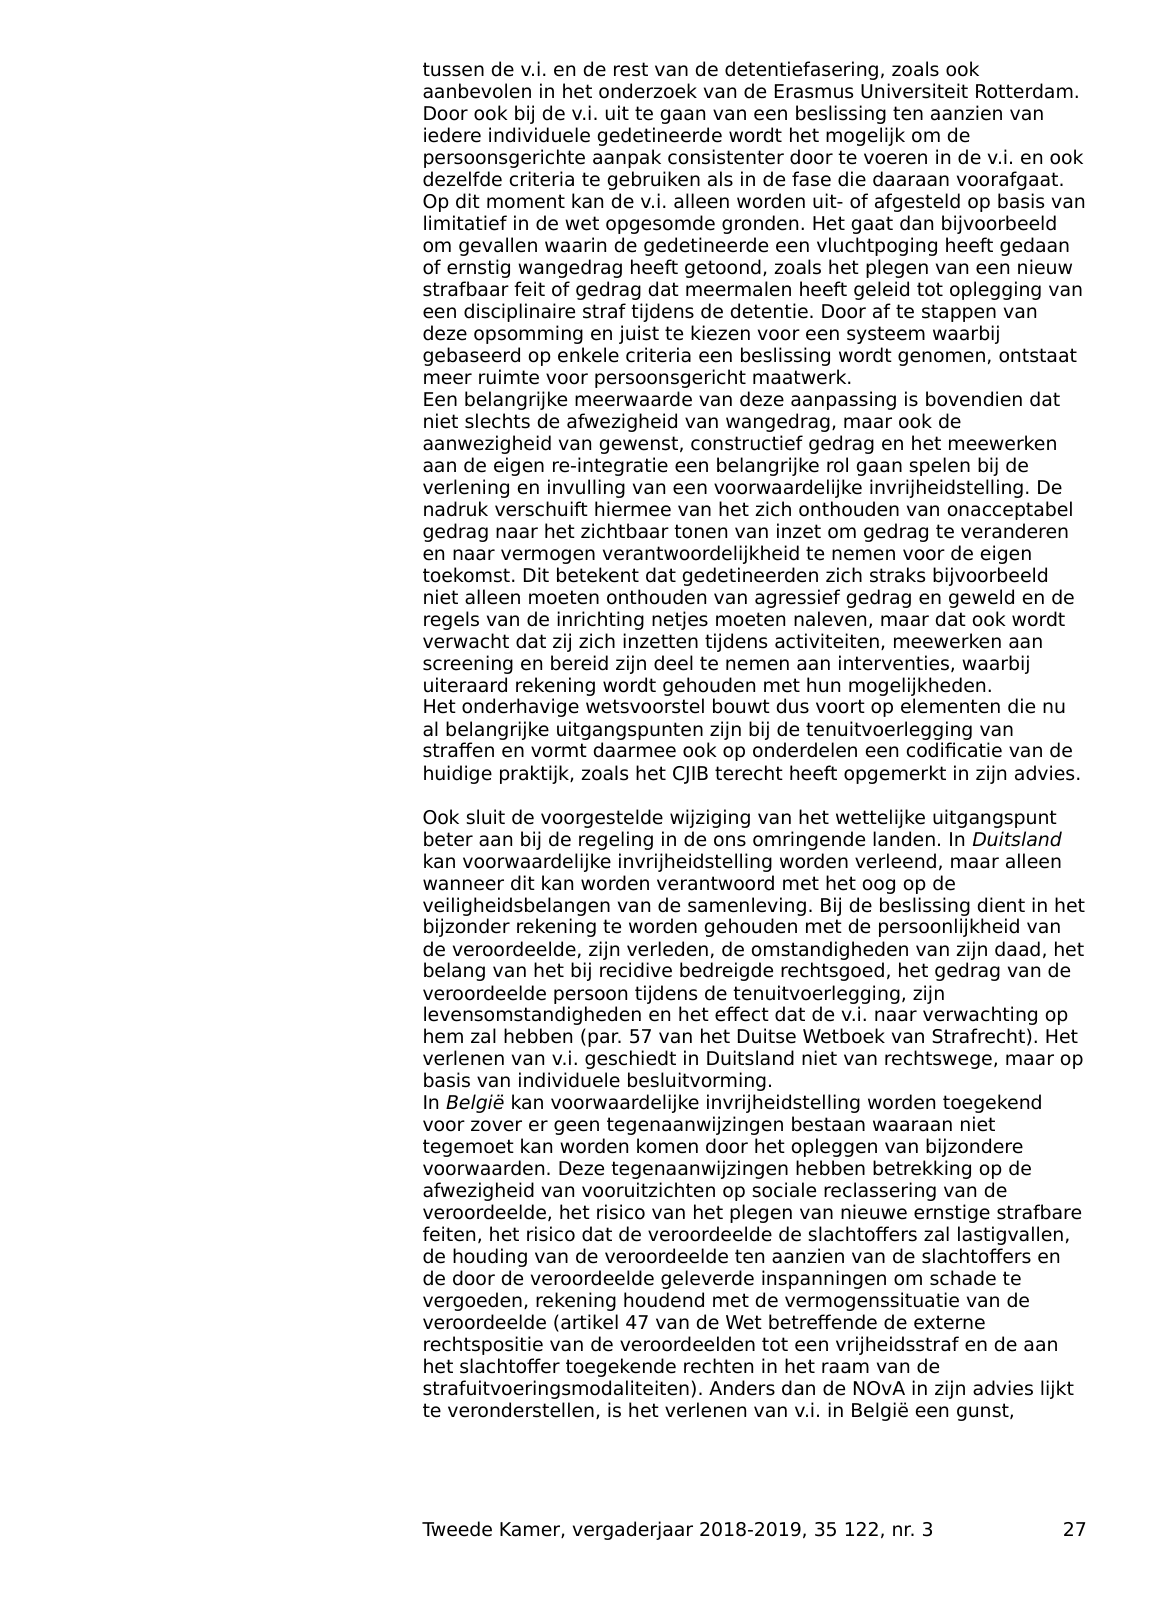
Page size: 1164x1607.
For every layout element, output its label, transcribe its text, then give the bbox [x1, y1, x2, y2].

text Een belangrijke meerwaarde van deze aanpassing is bovendien dat niet slechts de afwezigheid van wangedrag, maar ook de aanwezigheid van gewenst, constructief gedrag en het meewerken aan de eigen re-integratie een belangrijke rol gaan spelen bij de verlening en invulling van een voorwaardelijke invrijheidstelling. De nadruk verschuift hiermee van het zich onthouden van onacceptabel gedrag naar het zichtbaar tonen van inzet om gedrag te veranderen en naar vermogen verantwoordelijkheid te nemen voor de eigen toekomst. Dit betekent dat gedetineerden zich straks bijvoorbeeld niet alleen moeten onthouden van agressief gedrag en geweld en de regels van de inrichting netjes moeten naleven, maar dat ook wordt verwacht dat zij zich inzetten tijdens activiteiten, meewerken aan screening en bereid zijn deel te nemen aan interventies, waarbij uiteraard rekening wordt gehouden met hun mogelijkheden. [422, 389, 1087, 696]
text Het onderhavige wetsvoorstel bouwt dus voort op elementen die nu al belangrijke uitgangspunten zijn bij de tenuitvoerlegging van straffen en vormt daarmee ook op onderdelen een codificatie van de huidige praktijk, zoals het CJIB terecht heeft opgemerkt in zijn advies. [422, 696, 1087, 784]
text Ook sluit de voorgestelde wijziging van het wettelijke uitgangspunt beter aan bij de regeling in de ons omringende landen. In Duitsland kan voorwaardelijke invrijheidstelling worden verleend, maar alleen wanneer dit kan worden verantwoord met het oog op de veiligheidsbelangen van de samenleving. Bij de beslissing dient in het bijzonder rekening te worden gehouden met de persoonlijkheid van de veroordeelde, zijn verleden, de omstandigheden van zijn daad, het belang van het bij recidive bedreigde rechtsgoed, het gedrag van de veroordeelde persoon tijdens de tenuitvoerlegging, zijn levensomstandigheden en het effect dat de v.i. naar verwachting op hem zal hebben (par. 57 van het Duitse Wetboek van Strafrecht). Het verlenen van v.i. geschiedt in Duitsland niet van rechtswege, maar op basis van individuele besluitvorming. [422, 807, 1087, 1092]
text tussen de v.i. en de rest van de detentiefasering, zoals ook aanbevolen in het onderzoek van de Erasmus Universiteit Rotterdam. Door ook bij de v.i. uit te gaan van een beslissing ten aanzien van iedere individuele gedetineerde wordt het mogelijk om de persoonsgerichte aanpak consistenter door te voeren in de v.i. en ook dezelfde criteria te gebruiken als in de fase die daaraan voorafgaat. Op dit moment kan de v.i. alleen worden uit- of afgesteld op basis van limitatief in de wet opgesomde gronden. Het gaat dan bijvoorbeeld om gevallen waarin de gedetineerde een vluchtpoging heeft gedaan of ernstig wangedrag heeft getoond, zoals het plegen van een nieuw strafbaar feit of gedrag dat meermalen heeft geleid tot oplegging van een disciplinaire straf tijdens de detentie. Door af te stappen van deze opsomming en juist te kiezen voor een systeem waarbij gebaseerd op enkele criteria een beslissing wordt genomen, ontstaat meer ruimte voor persoonsgericht maatwerk. [422, 59, 1087, 389]
text In België kan voorwaardelijke invrijheidstelling worden toegekend voor zover er geen tegenaanwijzingen bestaan waaraan niet tegemoet kan worden komen door het opleggen van bijzondere voorwaarden. Deze tegenaanwijzingen hebben betrekking op de afwezigheid van vooruitzichten op sociale reclassering van de veroordeelde, het risico van het plegen van nieuwe ernstige strafbare feiten, het risico dat de veroordeelde de slachtoffers zal lastigvallen, de houding van de veroordeelde ten aanzien van de slachtoffers en de door de veroordeelde geleverde inspanningen om schade te vergoeden, rekening houdend met de vermogenssituatie van de veroordeelde (artikel 47 van de Wet betreffende de externe rechtspositie van de veroordeelden tot een vrijheidsstraf en de aan het slachtoffer toegekende rechten in het raam van de strafuitvoeringsmodaliteiten). Anders dan de NOvA in zijn advies lijkt te veronderstellen, is het verlenen van v.i. in België een gunst, [422, 1092, 1087, 1422]
